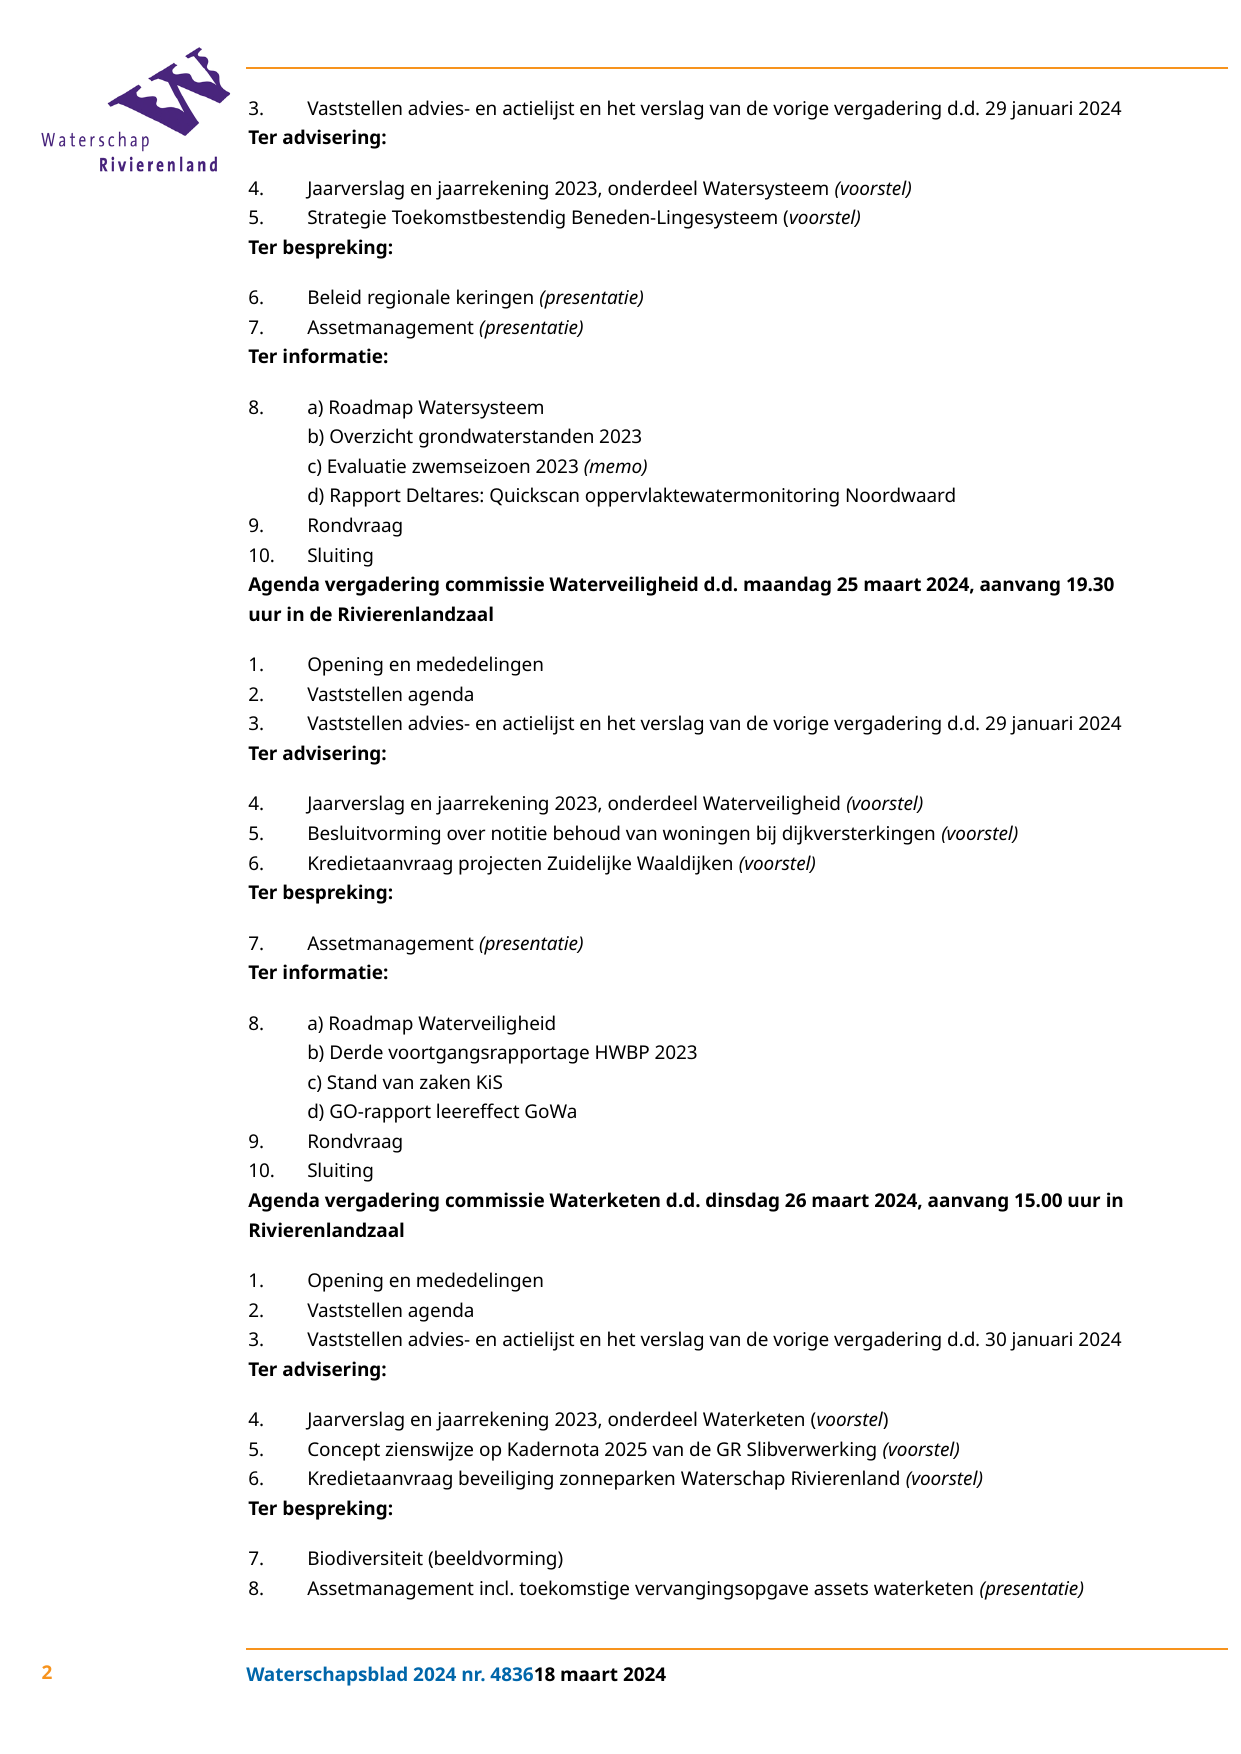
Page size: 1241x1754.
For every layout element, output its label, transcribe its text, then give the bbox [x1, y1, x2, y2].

list d) Rapport Deltares: Quickscan oppervlaktewatermonitoring Noordwaard [248, 483, 1152, 508]
list c) Evaluatie zwemseizoen 2023 (memo) [248, 453, 1152, 479]
list b) Derde voortgangsrapportage HWBP 2023 [248, 1039, 1152, 1065]
list Jaarverslag en jaarrekening 2023, onderdeel Watersysteem (voorstel) [248, 175, 1152, 201]
list Kredietaanvraag beveiliging zonneparken Waterschap Rivierenland (voorstel) [248, 1466, 1152, 1491]
list Vaststellen agenda [248, 1297, 1152, 1323]
text Ter bespreking: [248, 879, 1152, 905]
text Ter advisering: [248, 740, 1152, 766]
list Jaarverslag en jaarrekening 2023, onderdeel Waterketen (voorstel) [248, 1406, 1152, 1432]
list Vaststellen advies- en actielijst en het verslag van de vorige vergadering d.d. 29 januari 2024 [248, 95, 1152, 121]
list Assetmanagement (presentatie) [248, 930, 1152, 956]
list Vaststellen advies- en actielijst en het verslag van de vorige vergadering d.d. 29 januari 2024 [248, 711, 1152, 736]
list Beleid regionale keringen (presentatie) [248, 284, 1152, 310]
list Rondvraag [248, 1128, 1152, 1154]
text Ter informatie: [248, 959, 1152, 985]
list a) Roadmap Watersysteem [248, 394, 1152, 420]
text Ter advisering: [248, 124, 1152, 150]
list Vaststellen advies- en actielijst en het verslag van de vorige vergadering d.d. 30 januari 2024 [248, 1326, 1152, 1352]
list Kredietaanvraag projecten Zuidelijke Waaldijken (voorstel) [248, 850, 1152, 876]
text Agenda vergadering commissie Waterketen d.d. dinsdag 26 maart 2024, aanvang 15.00 uur in Rivierenlandzaal [248, 1187, 1152, 1243]
list Jaarverslag en jaarrekening 2023, onderdeel Waterveiligheid (voorstel) [248, 791, 1152, 816]
list Opening en mededelingen [248, 651, 1152, 677]
text Ter bespreking: [248, 234, 1152, 260]
list Vaststellen agenda [248, 681, 1152, 707]
list Opening en mededelingen [248, 1267, 1152, 1293]
list Concept zienswijze op Kadernota 2025 van de GR Slibverwerking (voorstel) [248, 1436, 1152, 1462]
text Ter advisering: [248, 1356, 1152, 1382]
list Besluitvorming over notitie behoud van woningen bij dijkversterkingen (voorstel) [248, 820, 1152, 846]
list Sluiting [248, 1158, 1152, 1183]
text Ter bespreking: [248, 1495, 1152, 1521]
list Assetmanagement incl. toekomstige vervangingsopgave assets waterketen (presentatie) [248, 1575, 1152, 1601]
list Strategie Toekomstbestendig Beneden-Lingesysteem (voorstel) [248, 204, 1152, 230]
list Biodiversiteit (beeldvorming) [248, 1546, 1152, 1571]
text Ter informatie: [248, 343, 1152, 369]
text Agenda vergadering commissie Waterveiligheid d.d. maandag 25 maart 2024, aanvang 19.30 uur in de Rivierenlandzaal [248, 571, 1152, 627]
picture [41, 47, 231, 172]
list c) Stand van zaken KiS [248, 1069, 1152, 1095]
list b) Overzicht grondwaterstanden 2023 [248, 423, 1152, 449]
list a) Roadmap Waterveiligheid [248, 1010, 1152, 1036]
list Rondvraag [248, 512, 1152, 538]
list Assetmanagement (presentatie) [248, 314, 1152, 340]
list Sluiting [248, 542, 1152, 568]
list d) GO-rapport leereffect GoWa [248, 1098, 1152, 1124]
